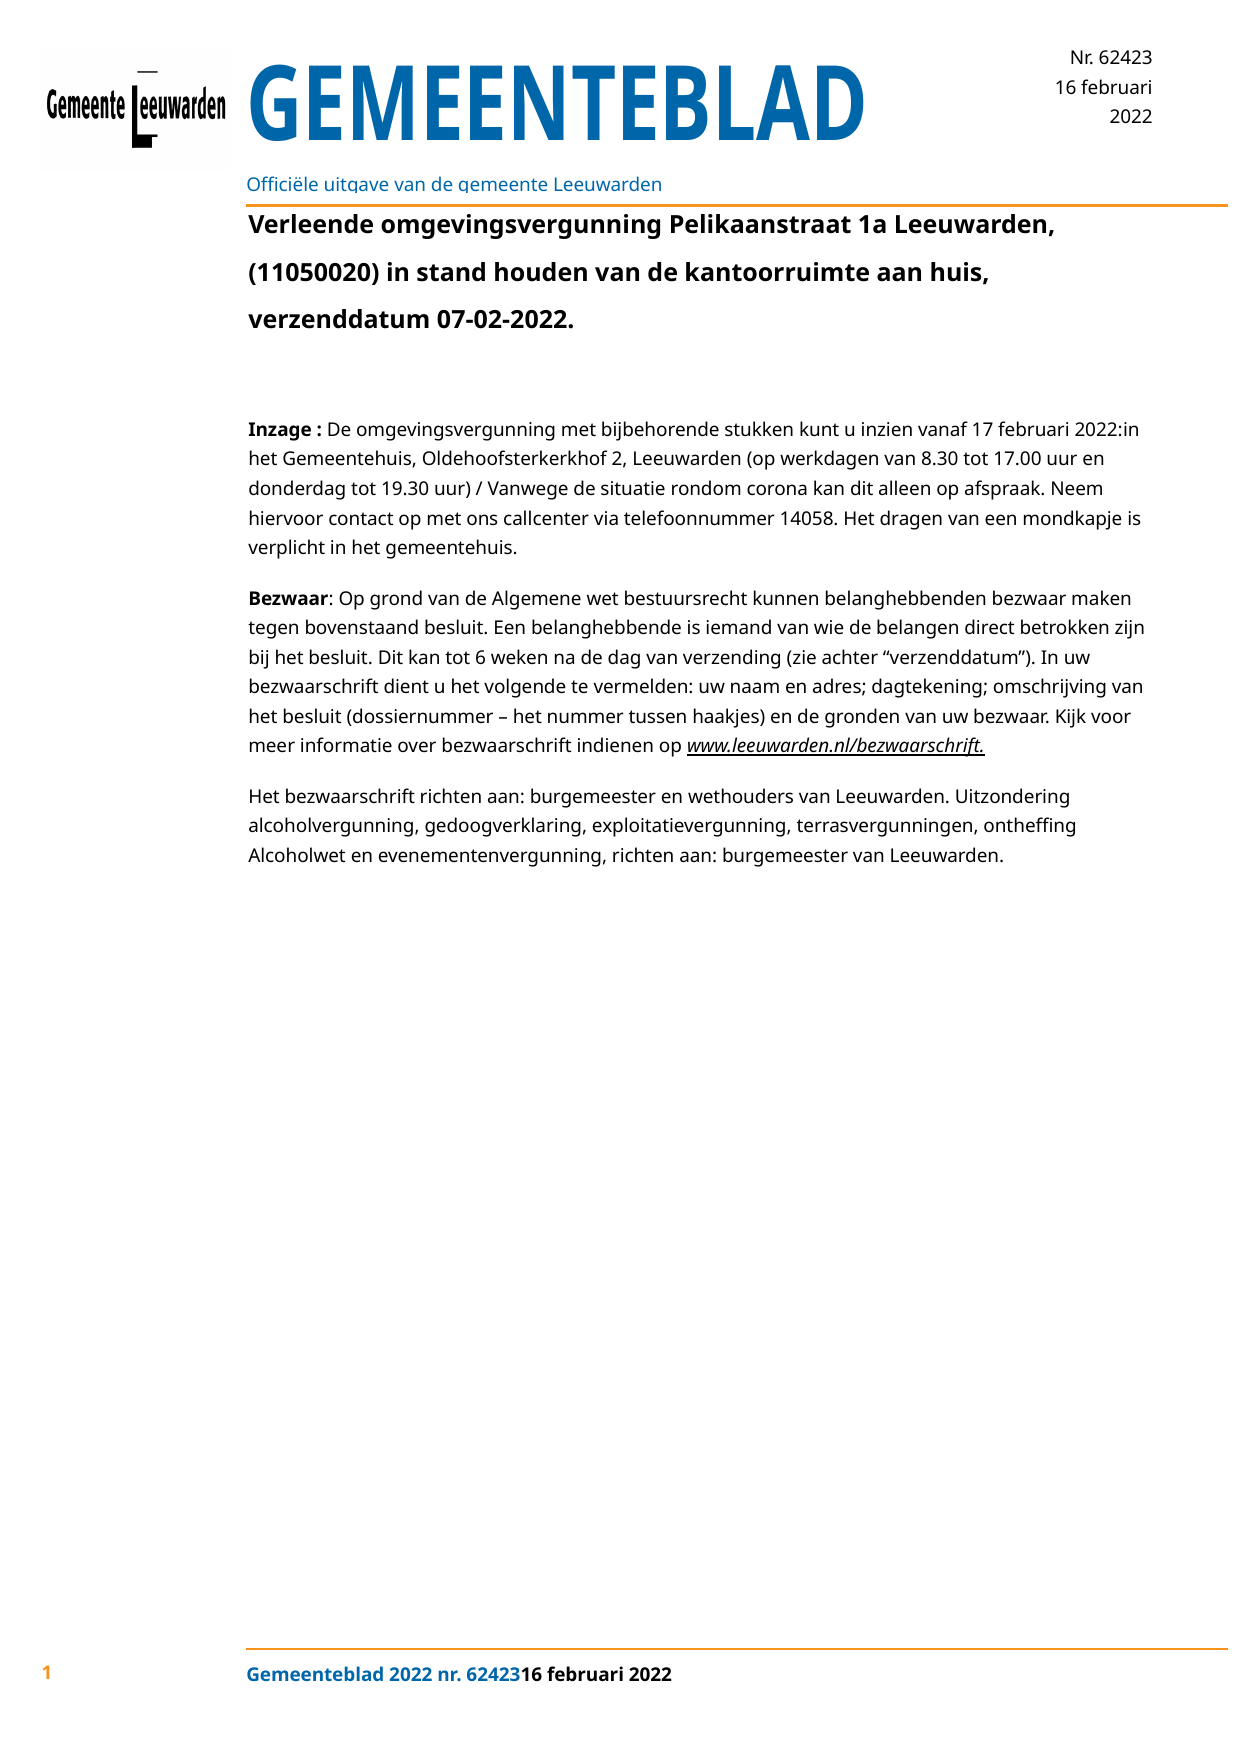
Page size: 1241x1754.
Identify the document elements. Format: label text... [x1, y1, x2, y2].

text Inzage : De omgevingsvergunning met bijbehorende stukken kunt u inzien vanaf 17 februari 2022:in het Gemeentehuis, Oldehoofsterkerkhof 2, Leeuwarden (op werkdagen van 8.30 tot 17.00 uur en donderdag tot 19.30 uur) / Vanwege de situatie rondom corona kan dit alleen op afspraak. Neem hiervoor contact op met ons callcenter via telefoonnummer 14058. Het dragen van een mondkapje is verplicht in het gemeentehuis. [248, 416, 1152, 560]
text Het bezwaarschrift richten aan: burgemeester en wethouders van Leeuwarden. Uitzondering alcoholvergunning, gedoogverklaring, exploitatievergunning, terrasvergunningen, ontheffing Alcoholwet en evenementenvergunning, richten aan: burgemeester van Leeuwarden. [248, 783, 1152, 868]
picture [41, 47, 231, 172]
text Verleende omgevingsvergunning Pelikaanstraat 1a Leeuwarden, (11050020) in stand houden van de kantoorruimte aan huis, verzenddatum 07-02-2022. [248, 207, 1152, 336]
text Bezwaar: Op grond van de Algemene wet bestuursrecht kunnen belanghebbenden bezwaar maken tegen bovenstaand besluit. Een belanghebbende is iemand van wie de belangen direct betrokken zijn bij het besluit. Dit kan tot 6 weken na de dag van verzending (zie achter “verzenddatum”). In uw bezwaarschrift dient u het volgende te vermelden: uw naam en adres; dagtekening; omschrijving van het besluit (dossiernummer – het nummer tussen haakjes) en de gronden van uw bezwaar. Kijk voor meer informatie over bezwaarschrift indienen op www.leeuwarden.nl/bezwaarschrift. [248, 585, 1152, 758]
